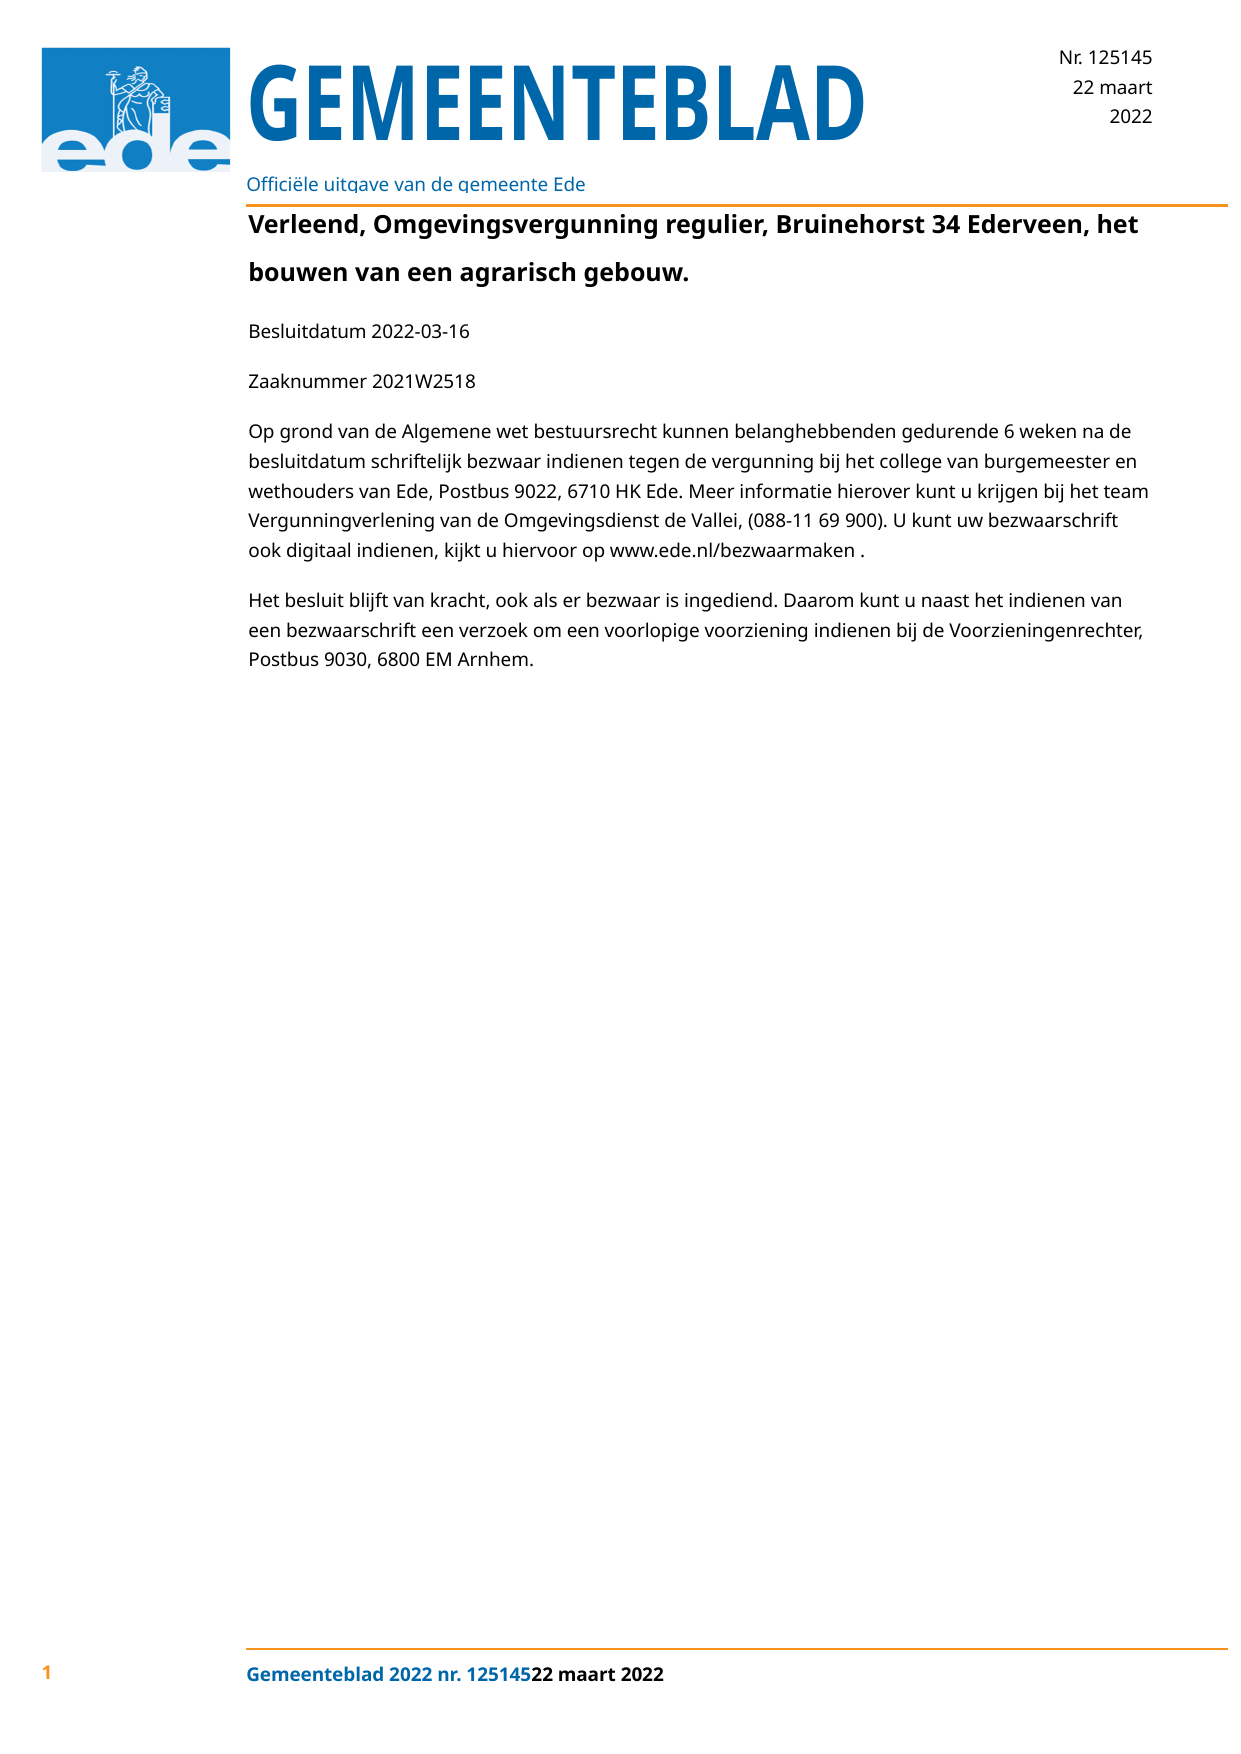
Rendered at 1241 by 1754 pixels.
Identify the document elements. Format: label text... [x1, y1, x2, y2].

text Het besluit blijft van kracht, ook als er bezwaar is ingediend. Daarom kunt u naast het indienen van een bezwaarschrift een verzoek om een voorlopige voorziening indienen bij de Voorzieningenrechter, Postbus 9030, 6800 EM Arnhem. [248, 587, 1152, 672]
text Verleend, Omgevingsvergunning regulier, Bruinehorst 34 Ederveen, het bouwen van een agrarisch gebouw. [248, 207, 1152, 288]
picture [41, 47, 231, 172]
text Zaaknummer 2021W2518 [248, 368, 1152, 394]
text Op grond van de Algemene wet bestuursrecht kunnen belanghebbenden gedurende 6 weken na de besluitdatum schriftelijk bezwaar indienen tegen de vergunning bij het college van burgemeester en wethouders van Ede, Postbus 9022, 6710 HK Ede. Meer informatie hierover kunt u krijgen bij het team Vergunningverlening van de Omgevingsdienst de Vallei, (088-11 69 900). U kunt uw bezwaarschrift ook digitaal indienen, kijkt u hiervoor op www.ede.nl/bezwaarmaken . [248, 419, 1152, 563]
text Besluitdatum 2022-03-16 [248, 318, 1152, 344]
